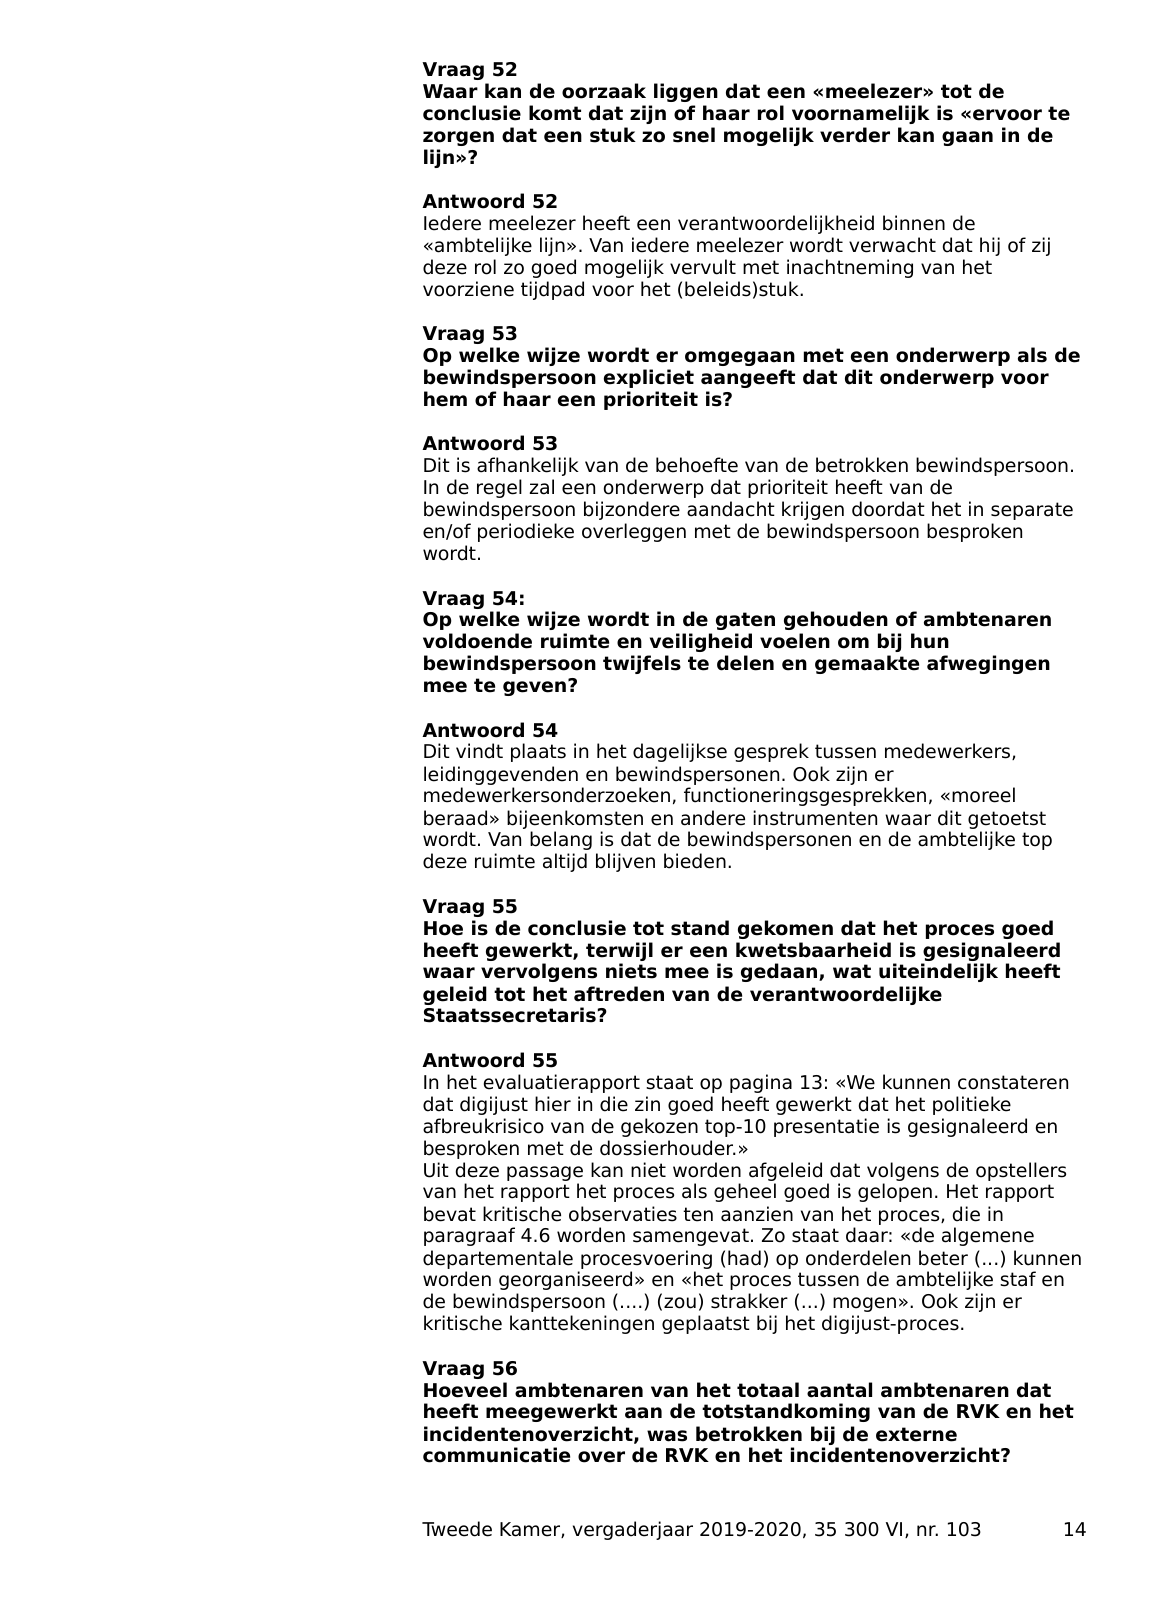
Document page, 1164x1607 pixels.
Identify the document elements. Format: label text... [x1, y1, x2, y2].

text Vraag 54: [422, 587, 1087, 609]
text Op welke wijze wordt er omgegaan met een onderwerp als de bewindspersoon expliciet aangeeft dat dit onderwerp voor hem of haar een prioriteit is? [422, 345, 1087, 411]
text Hoe is de conclusie tot stand gekomen dat het proces goed heeft gewerkt, terwijl er een kwetsbaarheid is gesignaleerd waar vervolgens niets mee is gedaan, wat uiteindelijk heeft geleid tot het aftreden van de verantwoordelijke Staatssecretaris? [422, 917, 1087, 1027]
text Antwoord 54 [422, 719, 1087, 741]
text Iedere meelezer heeft een verantwoordelijkheid binnen de «ambtelijke lijn». Van iedere meelezer wordt verwacht dat hij of zij deze rol zo goed mogelijk vervult met inachtneming van het voorziene tijdpad voor het (beleids)stuk. [422, 213, 1087, 301]
text Vraag 53 [422, 323, 1087, 345]
text Uit deze passage kan niet worden afgeleid dat volgens de opstellers van het rapport het proces als geheel goed is gelopen. Het rapport bevat kritische observaties ten aanzien van het proces, die in paragraaf 4.6 worden samengevat. Zo staat daar: «de algemene departementale procesvoering (had) op onderdelen beter (...) kunnen worden georganiseerd» en «het proces tussen de ambtelijke staf en de bewindspersoon (....) (zou) strakker (...) mogen». Ook zijn er kritische kanttekeningen geplaatst bij het digijust-proces. [422, 1159, 1087, 1335]
text Vraag 52 [422, 59, 1087, 81]
text Dit is afhankelijk van de behoefte van de betrokken bewindspersoon. In de regel zal een onderwerp dat prioriteit heeft van de bewindspersoon bijzondere aandacht krijgen doordat het in separate en/of periodieke overleggen met de bewindspersoon besproken wordt. [422, 455, 1087, 565]
text Hoeveel ambtenaren van het totaal aantal ambtenaren dat heeft meegewerkt aan de totstandkoming van de RVK en het incidentenoverzicht, was betrokken bij de externe communicatie over de RVK en het incidentenoverzicht? [422, 1379, 1087, 1467]
text Antwoord 52 [422, 191, 1087, 213]
text Waar kan de oorzaak liggen dat een «meelezer» tot de conclusie komt dat zijn of haar rol voornamelijk is «ervoor te zorgen dat een stuk zo snel mogelijk verder kan gaan in de lijn»? [422, 81, 1087, 169]
text Op welke wijze wordt in de gaten gehouden of ambtenaren voldoende ruimte en veiligheid voelen om bij hun bewindspersoon twijfels te delen en gemaakte afwegingen mee te geven? [422, 609, 1087, 697]
text Dit vindt plaats in het dagelijkse gesprek tussen medewerkers, leidinggevenden en bewindspersonen. Ook zijn er medewerkersonderzoeken, functioneringsgesprekken, «moreel beraad» bijeenkomsten en andere instrumenten waar dit getoetst wordt. Van belang is dat de bewindspersonen en de ambtelijke top deze ruimte altijd blijven bieden. [422, 741, 1087, 873]
text Vraag 55 [422, 896, 1087, 917]
text Antwoord 55 [422, 1049, 1087, 1072]
text Vraag 56 [422, 1357, 1087, 1379]
text Antwoord 53 [422, 433, 1087, 455]
text In het evaluatierapport staat op pagina 13: «We kunnen constateren dat digijust hier in die zin goed heeft gewerkt dat het politieke afbreukrisico van de gekozen top-10 presentatie is gesignaleerd en besproken met de dossierhouder.» [422, 1072, 1087, 1159]
